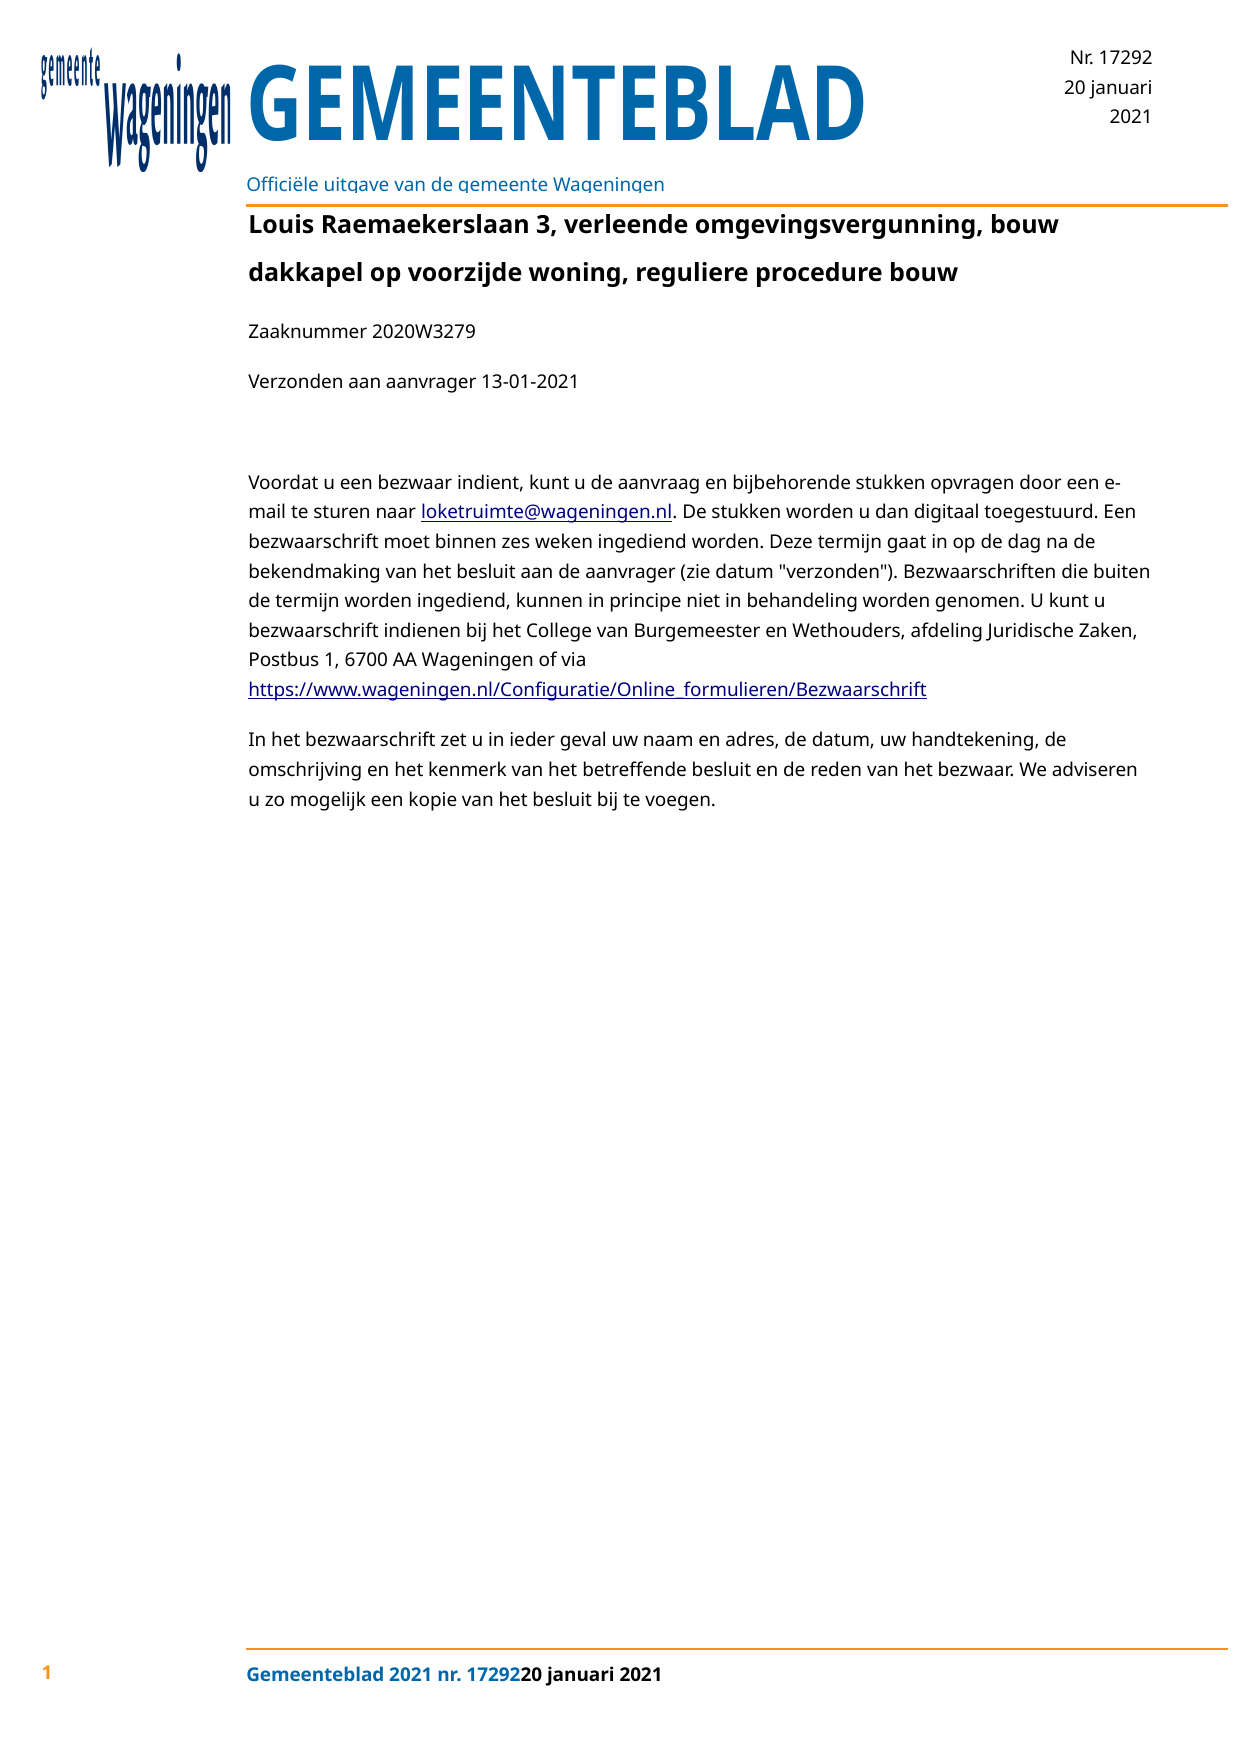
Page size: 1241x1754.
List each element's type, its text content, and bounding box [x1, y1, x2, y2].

text Voordat u een bezwaar indient, kunt u de aanvraag en bijbehorende stukken opvragen door een e-mail te sturen naar loketruimte@wageningen.nl. De stukken worden u dan digitaal toegestuurd. Een bezwaarschrift moet binnen zes weken ingediend worden. Deze termijn gaat in op de dag na de bekendmaking van het besluit aan de aanvrager (zie datum "verzonden"). Bezwaarschriften die buiten de termijn worden ingediend, kunnen in principe niet in behandeling worden genomen. U kunt u bezwaarschrift indienen bij het College van Burgemeester en Wethouders, afdeling Juridische Zaken, Postbus 1, 6700 AA Wageningen of via https://www.wageningen.nl/Configuratie/Online_formulieren/Bezwaarschrift [248, 469, 1152, 702]
text Zaaknummer 2020W3279 [248, 318, 1152, 344]
text Verzonden aan aanvrager 13-01-2021 [248, 368, 1152, 394]
text In het bezwaarschrift zet u in ieder geval uw naam en adres, de datum, uw handtekening, de omschrijving en het kenmerk van het betreffende besluit en de reden van het bezwaar. We adviseren u zo mogelijk een kopie van het besluit bij te voegen. [248, 727, 1152, 812]
picture [41, 47, 231, 172]
text Louis Raemaekerslaan 3, verleende omgevingsvergunning, bouw dakkapel op voorzijde woning, reguliere procedure bouw [248, 207, 1152, 288]
